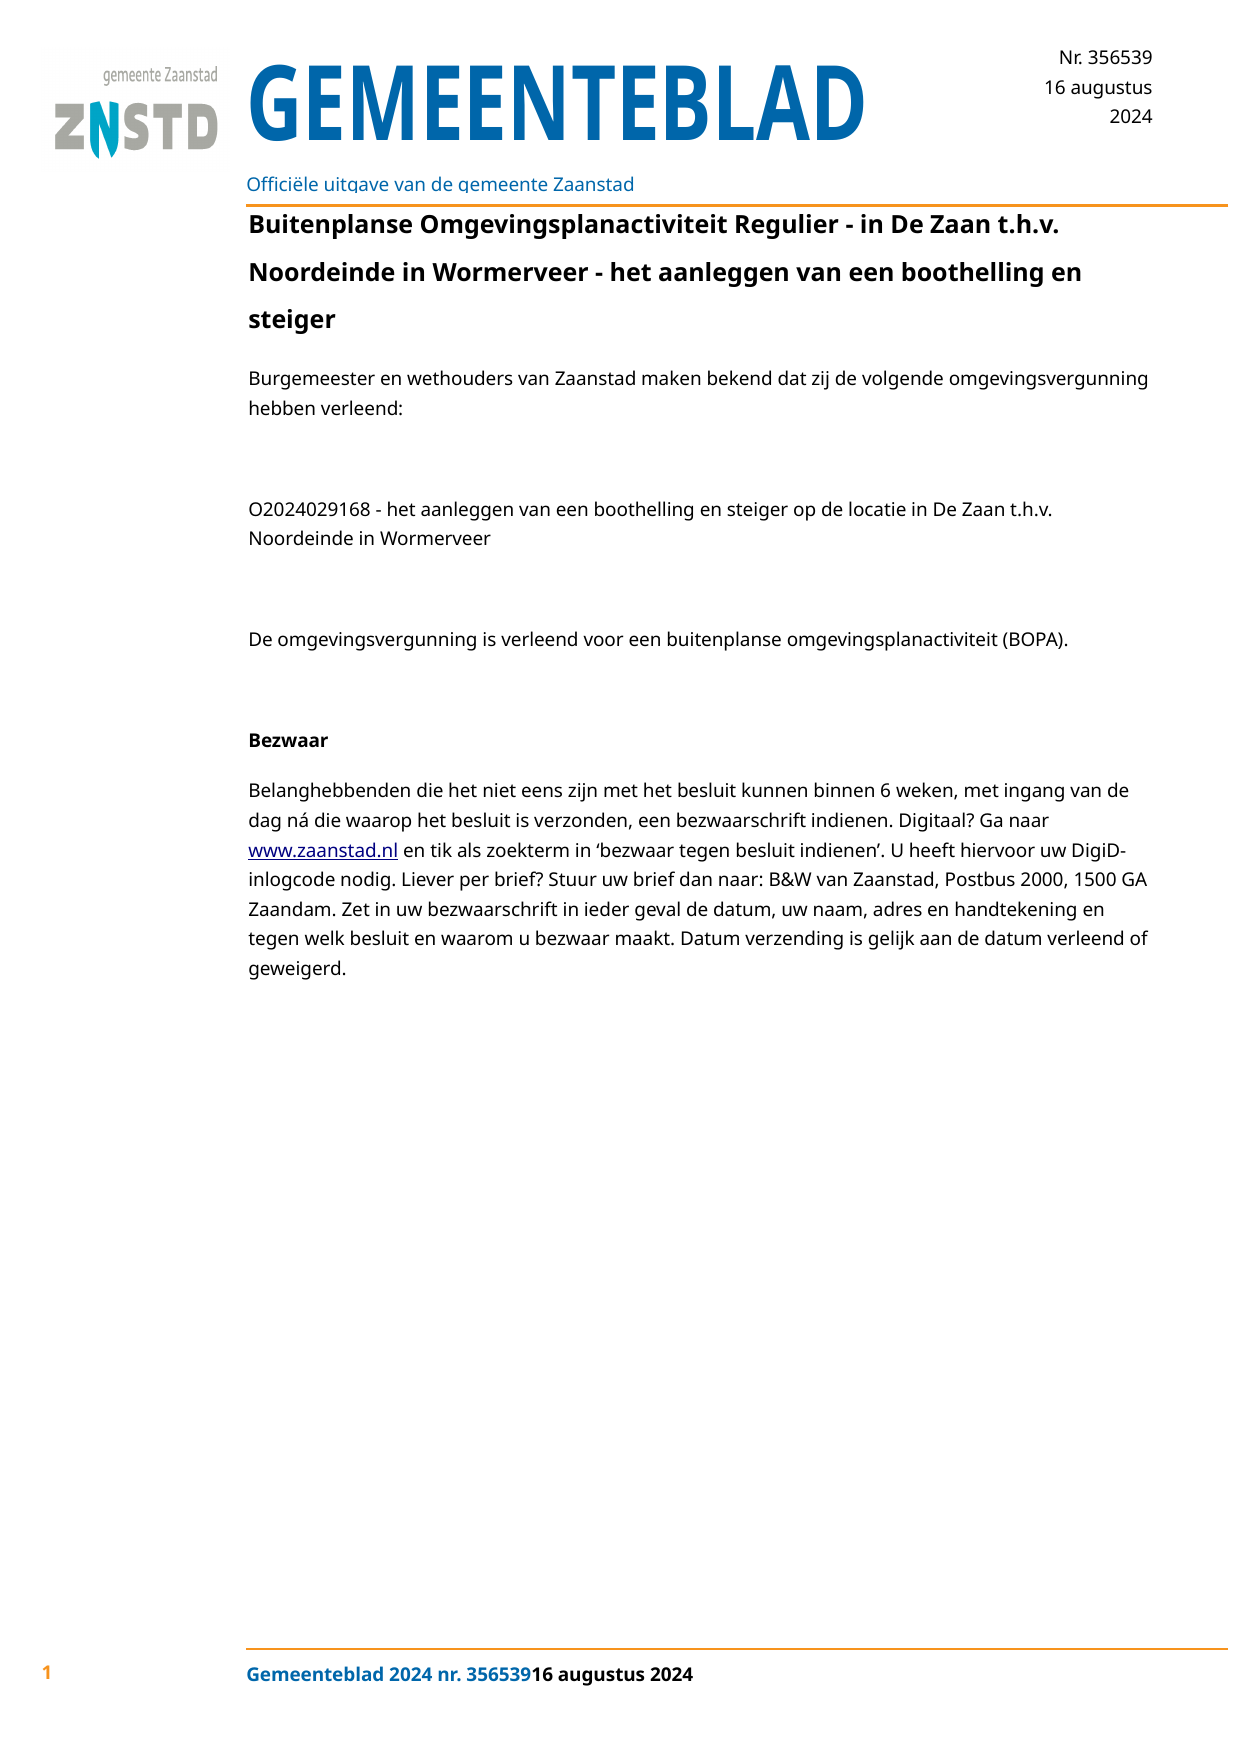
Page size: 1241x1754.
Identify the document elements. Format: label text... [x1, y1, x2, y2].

text Burgemeester en wethouders van Zaanstad maken bekend dat zij de volgende omgevingsvergunning hebben verleend: [248, 366, 1152, 421]
text Bezwaar [248, 727, 1152, 753]
text O2024029168 - het aanleggen van een boothelling en steiger op de locatie in De Zaan t.h.v. Noordeinde in Wormerveer [248, 496, 1152, 551]
text Buitenplanse Omgevingsplanactiviteit Regulier - in De Zaan t.h.v. Noordeinde in Wormerveer - het aanleggen van een boothelling en steiger [248, 207, 1152, 336]
text De omgevingsvergunning is verleend voor een buitenplanse omgevingsplanactiviteit (BOPA). [248, 626, 1152, 652]
text Belanghebbenden die het niet eens zijn met het besluit kunnen binnen 6 weken, met ingang van de dag ná die waarop het besluit is verzonden, een bezwaarschrift indienen. Digitaal? Ga naar www.zaanstad.nl en tik als zoekterm in ‘bezwaar tegen besluit indienen’. U heeft hiervoor uw DigiD-inlogcode nodig. Liever per brief? Stuur uw brief dan naar: B&W van Zaanstad, Postbus 2000, 1500 GA Zaandam. Zet in uw bezwaarschrift in ieder geval de datum, uw naam, adres en handtekening en tegen welk besluit en waarom u bezwaar maakt. Datum verzending is gelijk aan de datum verleend of geweigerd. [248, 778, 1152, 981]
picture [41, 47, 231, 172]
